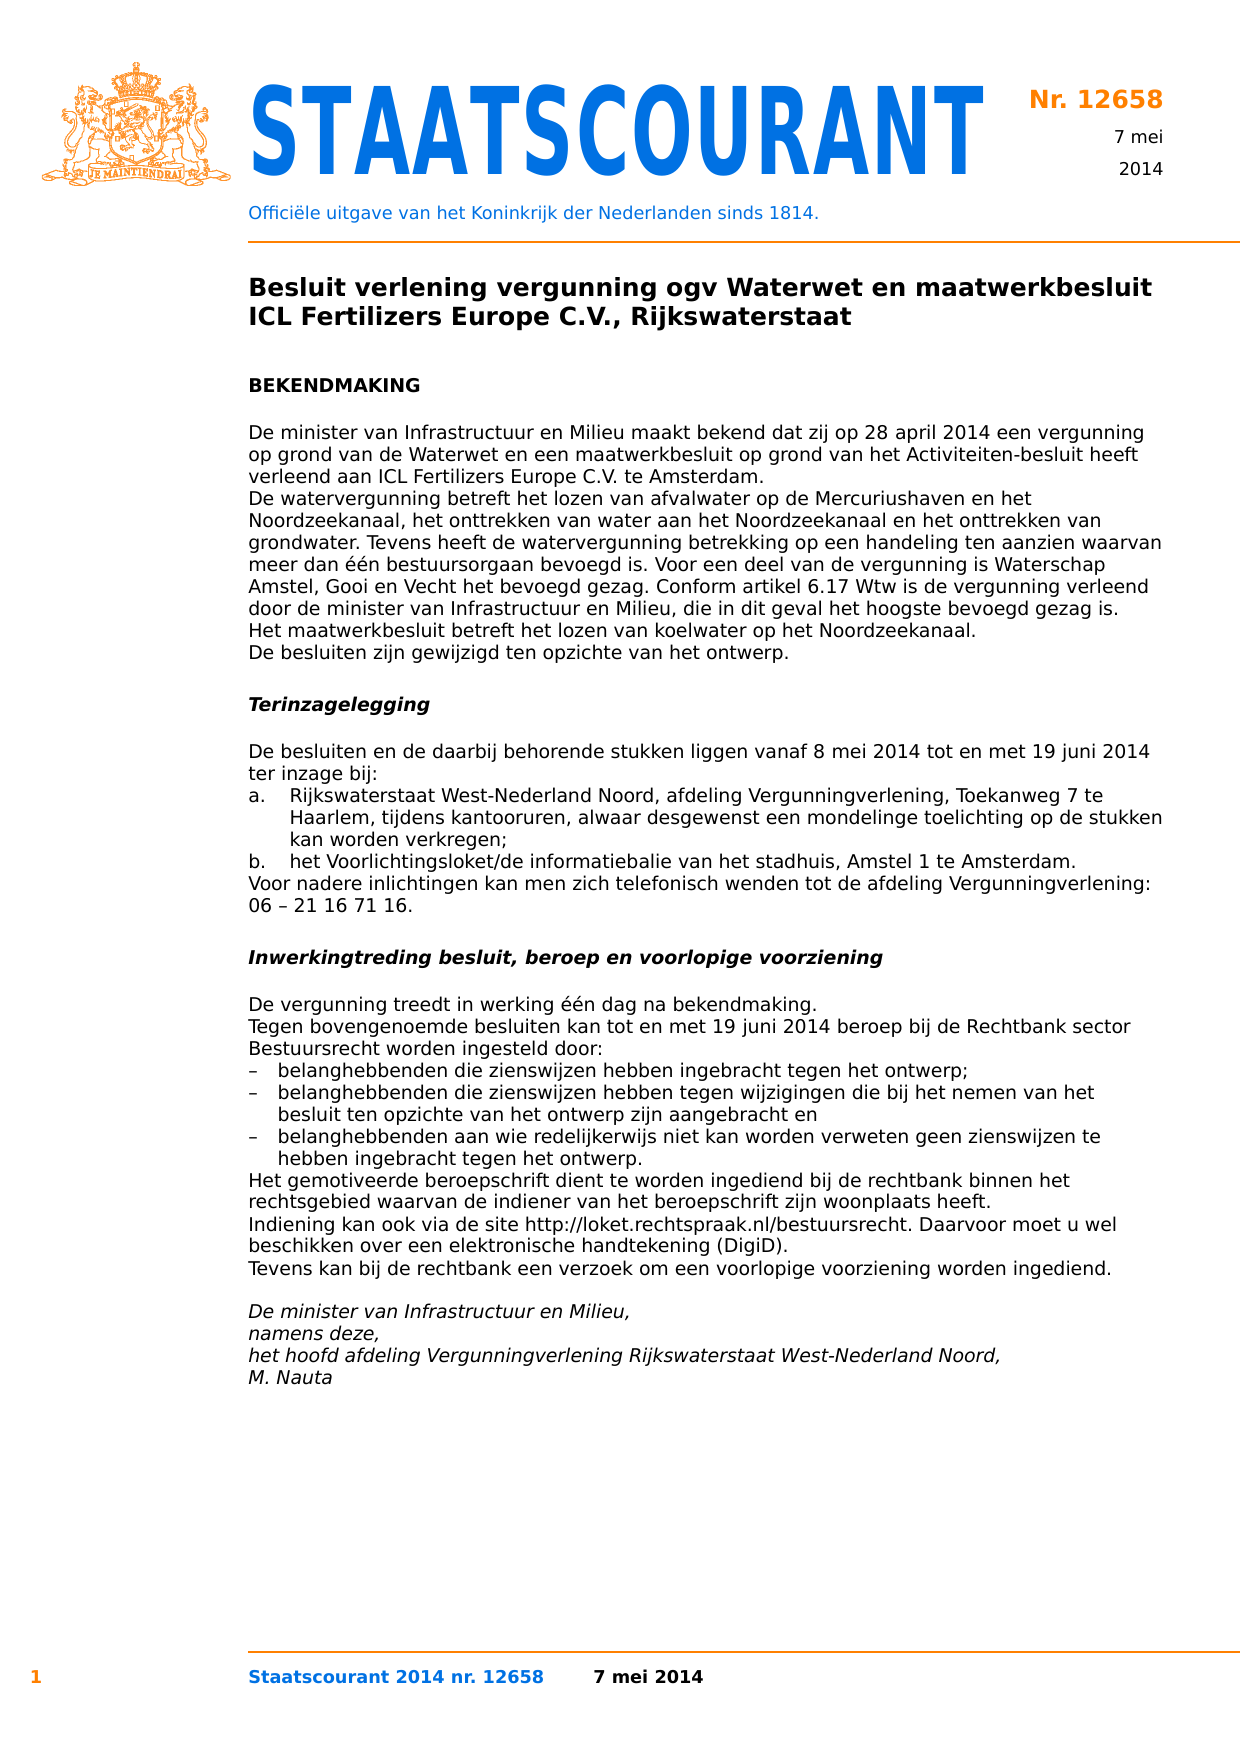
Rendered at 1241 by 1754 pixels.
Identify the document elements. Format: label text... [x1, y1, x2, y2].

text – belanghebbenden die zienswijzen hebben tegen wijzigingen die bij het nemen van het besluit ten opzichte van het ontwerp zijn aangebracht en [248, 1082, 1163, 1126]
table_cell Officiële uitgave van het Koninkrijk der Nederlanden sinds 1814. [248, 203, 1240, 241]
text De vergunning treedt in werking één dag na bekendmaking. [248, 994, 1163, 1016]
picture [41, 62, 231, 186]
subtitle BEKENDMAKING [248, 375, 1163, 397]
text Het gemotiveerde beroepschrift dient te worden ingediend bij de rechtbank binnen het rechtsgebied waarvan de indiener van het beroepschrift zijn woonplaats heeft. [248, 1169, 1163, 1213]
text a. Rijkswaterstaat West-Nederland Noord, afdeling Vergunningverlening, Toekanweg 7 te Haarlem, tijdens kantooruren, alwaar desgewenst een mondelinge toelichting op de stukken kan worden verkregen; [248, 785, 1163, 851]
table_cell 7 mei [998, 121, 1240, 153]
table_header STAATSCOURANT [248, 62, 998, 203]
text Tegen bovengenoemde besluiten kan tot en met 19 juni 2014 beroep bij de Rechtbank sector Bestuursrecht worden ingesteld door: [248, 1016, 1163, 1059]
text Tevens kan bij de rechtbank een verzoek om een voorlopige voorziening worden ingediend. [248, 1257, 1163, 1279]
text De besluiten zijn gewijzigd ten opzichte van het ontwerp. [248, 642, 1163, 664]
text De watervergunning betreft het lozen van afvalwater op de Mercuriushaven en het Noordzeekanaal, het onttrekken van water aan het Noordzeekanaal en het onttrekken van grondwater. Tevens heeft de watervergunning betrekking op een handeling ten aanzien waarvan meer dan één bestuursorgaan bevoegd is. Voor een deel van de vergunning is Waterschap Amstel, Gooi en Vecht het bevoegd gezag. Conform artikel 6.17 Wtw is de vergunning verleend door de minister van Infrastructuur en Milieu, die in dit geval het hoogste bevoegd gezag is. [248, 488, 1163, 620]
text b. het Voorlichtingsloket/de informatiebalie van het stadhuis, Amstel 1 te Amsterdam. [248, 851, 1163, 873]
table_header [25, 62, 248, 241]
table_cell 2014 [998, 153, 1240, 203]
text – belanghebbenden aan wie redelijkerwijs niet kan worden verweten geen zienswijzen te hebben ingebracht tegen het ontwerp. [248, 1126, 1163, 1169]
text De minister van Infrastructuur en Milieu, namens deze, het hoofd afdeling Vergunningverlening Rijkswaterstaat West-Nederland Noord, M. Nauta [248, 1301, 1163, 1389]
subtitle Terinzagelegging [248, 694, 1163, 716]
text De besluiten en de daarbij behorende stukken liggen vanaf 8 mei 2014 tot en met 19 juni 2014 ter inzage bij: [248, 741, 1163, 785]
subtitle Besluit verlening vergunning ogv Waterwet en maatwerkbesluit ICL Fertilizers Europe C.V., Rijkswaterstaat [248, 273, 1163, 331]
text Indiening kan ook via de site http://loket.rechtspraak.nl/bestuursrecht. Daarvoor moet u wel beschikken over een elektronische handtekening (DigiD). [248, 1213, 1163, 1257]
text Het maatwerkbesluit betreft het lozen van koelwater op het Noordzeekanaal. [248, 620, 1163, 642]
text – belanghebbenden die zienswijzen hebben ingebracht tegen het ontwerp; [248, 1059, 1163, 1082]
text Voor nadere inlichtingen kan men zich telefonisch wenden tot de afdeling Vergunningverlening: 06 – 21 16 71 16. [248, 873, 1163, 917]
subtitle Inwerkingtreding besluit, beroep en voorlopige voorziening [248, 947, 1163, 969]
table_header Nr. 12658 [998, 62, 1240, 121]
text De minister van Infrastructuur en Milieu maakt bekend dat zij op 28 april 2014 een vergunning op grond van de Waterwet en een maatwerkbesluit op grond van het Activiteiten-besluit heeft verleend aan ICL Fertilizers Europe C.V. te Amsterdam. [248, 422, 1163, 488]
